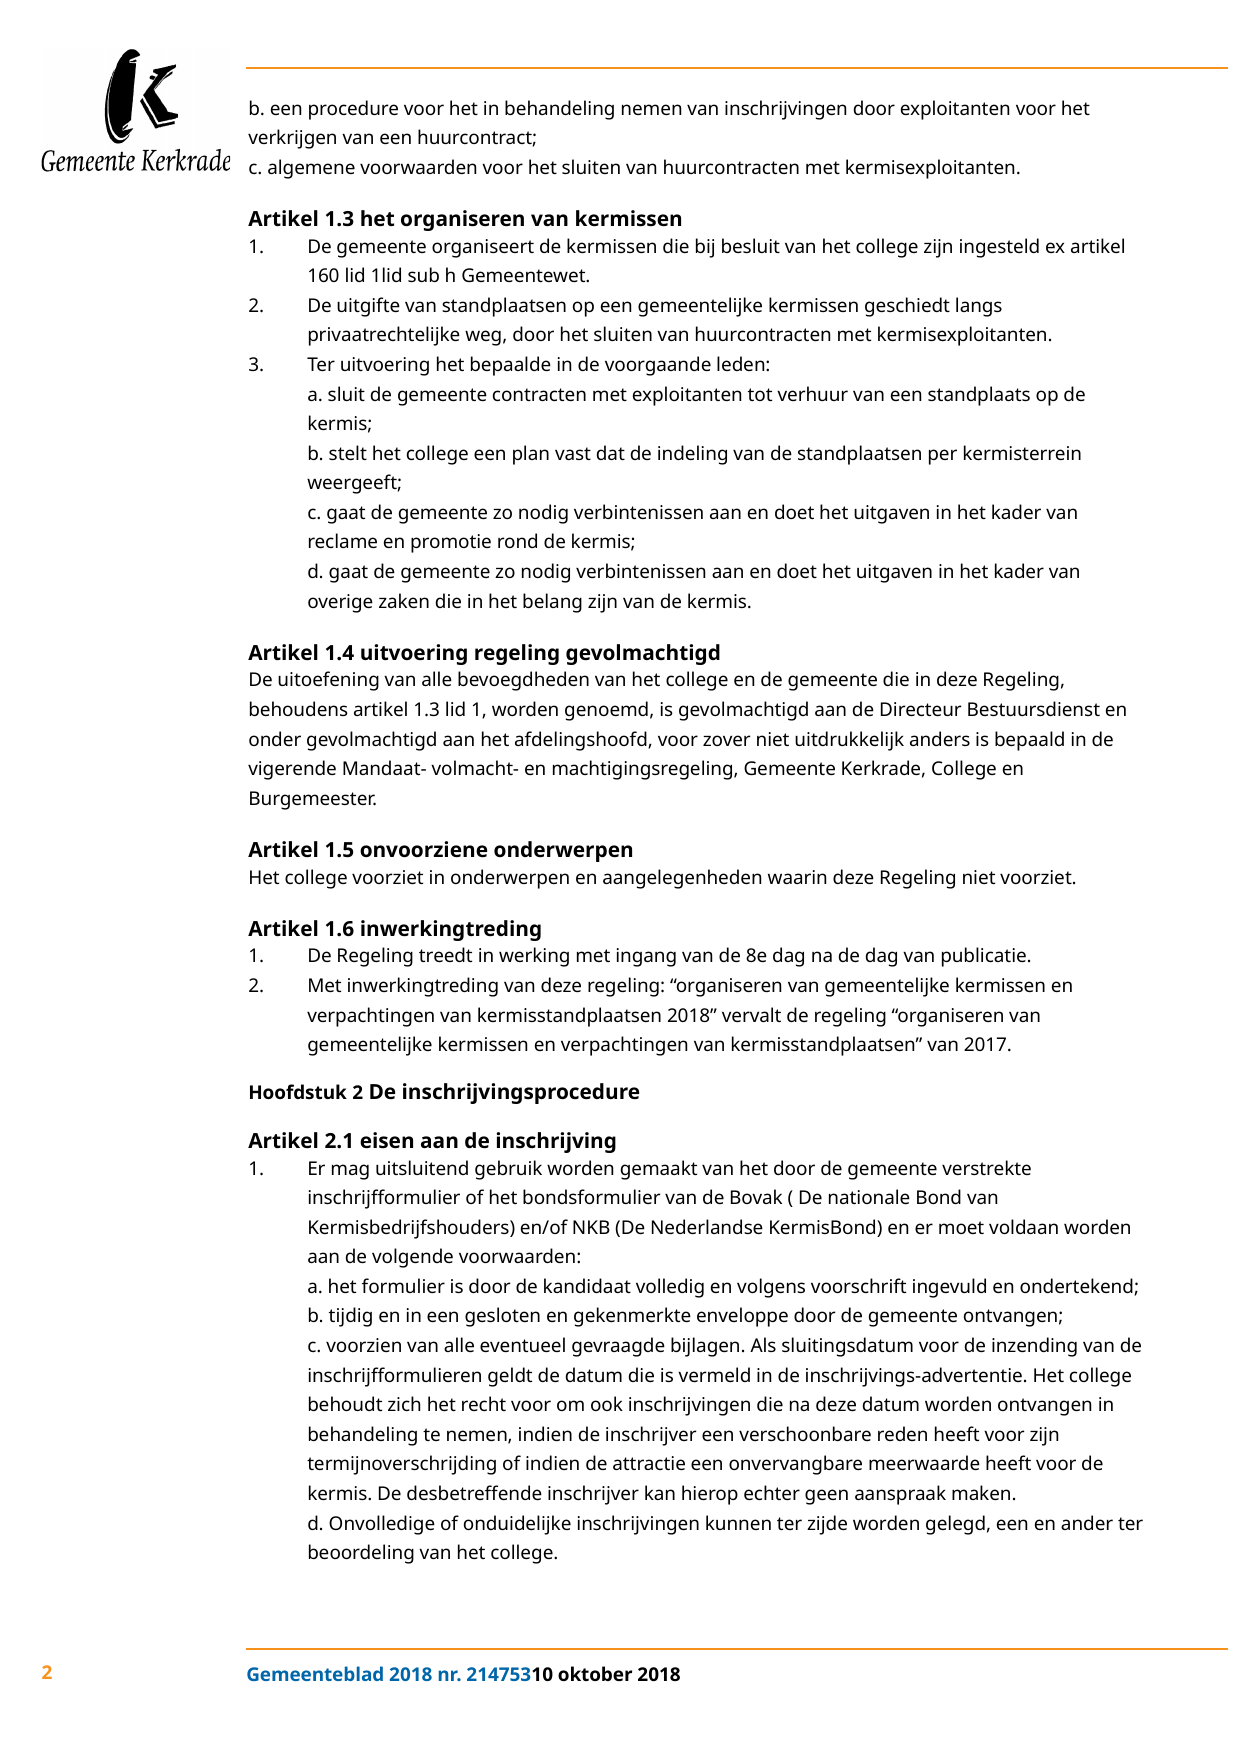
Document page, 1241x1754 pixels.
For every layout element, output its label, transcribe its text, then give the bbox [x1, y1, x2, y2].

text Artikel 2.1 eisen aan de inschrijving [248, 1126, 1152, 1155]
list De Regeling treedt in werking met ingang van de 8e dag na de dag van publicatie. [248, 943, 1152, 968]
text c. algemene voorwaarden voor het sluiten van huurcontracten met kermisexploitanten. [248, 154, 1152, 180]
list c. voorzien van alle eventueel gevraagde bijlagen. Als sluitingsdatum voor de inzending van de inschrijfformulieren geldt de datum die is vermeld in de inschrijvings-advertentie. Het college behoudt zich het recht voor om ook inschrijvingen die na deze datum worden ontvangen in behandeling te nemen, indien de inschrijver een verschoonbare reden heeft voor zijn termijnoverschrijding of indien de attractie een onvervangbare meerwaarde heeft voor de kermis. De desbetreffende inschrijver kan hierop echter geen aanspraak maken. [248, 1332, 1152, 1506]
text Hoofdstuk 2 De inschrijvingsprocedure [248, 1077, 1152, 1106]
text Artikel 1.3 het organiseren van kermissen [248, 204, 1152, 233]
list a. sluit de gemeente contracten met exploitanten tot verhuur van een standplaats op de kermis; [248, 381, 1152, 436]
text De uitoefening van alle bevoegdheden van het college en de gemeente die in deze Regeling, behoudens artikel 1.3 lid 1, worden genoemd, is gevolmachtigd aan de Directeur Bestuursdienst en onder gevolmachtigd aan het afdelingshoofd, voor zover niet uitdrukkelijk anders is bepaald in de vigerende Mandaat- volmacht- en machtigingsregeling, Gemeente Kerkrade, College en Burgemeester. [248, 667, 1152, 811]
list Er mag uitsluitend gebruik worden gemaakt van het door de gemeente verstrekte inschrijfformulier of het bondsformulier van de Bovak ( De nationale Bond van Kermisbedrijfshouders) en/of NKB (De Nederlandse KermisBond) en er moet voldaan worden aan de volgende voorwaarden: [248, 1155, 1152, 1269]
list d. gaat de gemeente zo nodig verbintenissen aan en doet het uitgaven in het kader van overige zaken die in het belang zijn van de kermis. [248, 558, 1152, 613]
list De gemeente organiseert de kermissen die bij besluit van het college zijn ingesteld ex artikel 160 lid 1lid sub h Gemeentewet. [248, 233, 1152, 288]
text Artikel 1.5 onvoorziene onderwerpen [248, 835, 1152, 864]
list Ter uitvoering het bepaalde in de voorgaande leden: [248, 351, 1152, 377]
list c. gaat de gemeente zo nodig verbintenissen aan en doet het uitgaven in het kader van reclame en promotie rond de kermis; [248, 499, 1152, 554]
text Het college voorziet in onderwerpen en aangelegenheden waarin deze Regeling niet voorziet. [248, 864, 1152, 889]
list De uitgifte van standplaatsen op een gemeentelijke kermissen geschiedt langs privaatrechtelijke weg, door het sluiten van huurcontracten met kermisexploitanten. [248, 292, 1152, 347]
list b. tijdig en in een gesloten en gekenmerkte enveloppe door de gemeente ontvangen; [248, 1303, 1152, 1328]
text Artikel 1.4 uitvoering regeling gevolmachtigd [248, 638, 1152, 667]
list b. stelt het college een plan vast dat de indeling van de standplaatsen per kermisterrein weergeeft; [248, 440, 1152, 495]
text b. een procedure voor het in behandeling nemen van inschrijvingen door exploitanten voor het verkrijgen van een huurcontract; [248, 95, 1152, 150]
text Artikel 1.6 inwerkingtreding [248, 914, 1152, 943]
list d. Onvolledige of onduidelijke inschrijvingen kunnen ter zijde worden gelegd, een en ander ter beoordeling van het college. [248, 1510, 1152, 1565]
picture [41, 47, 231, 172]
list Met inwerkingtreding van deze regeling: “organiseren van gemeentelijke kermissen en verpachtingen van kermisstandplaatsen 2018” vervalt de regeling “organiseren van gemeentelijke kermissen en verpachtingen van kermisstandplaatsen” van 2017. [248, 972, 1152, 1057]
list a. het formulier is door de kandidaat volledig en volgens voorschrift ingevuld en ondertekend; [248, 1273, 1152, 1299]
